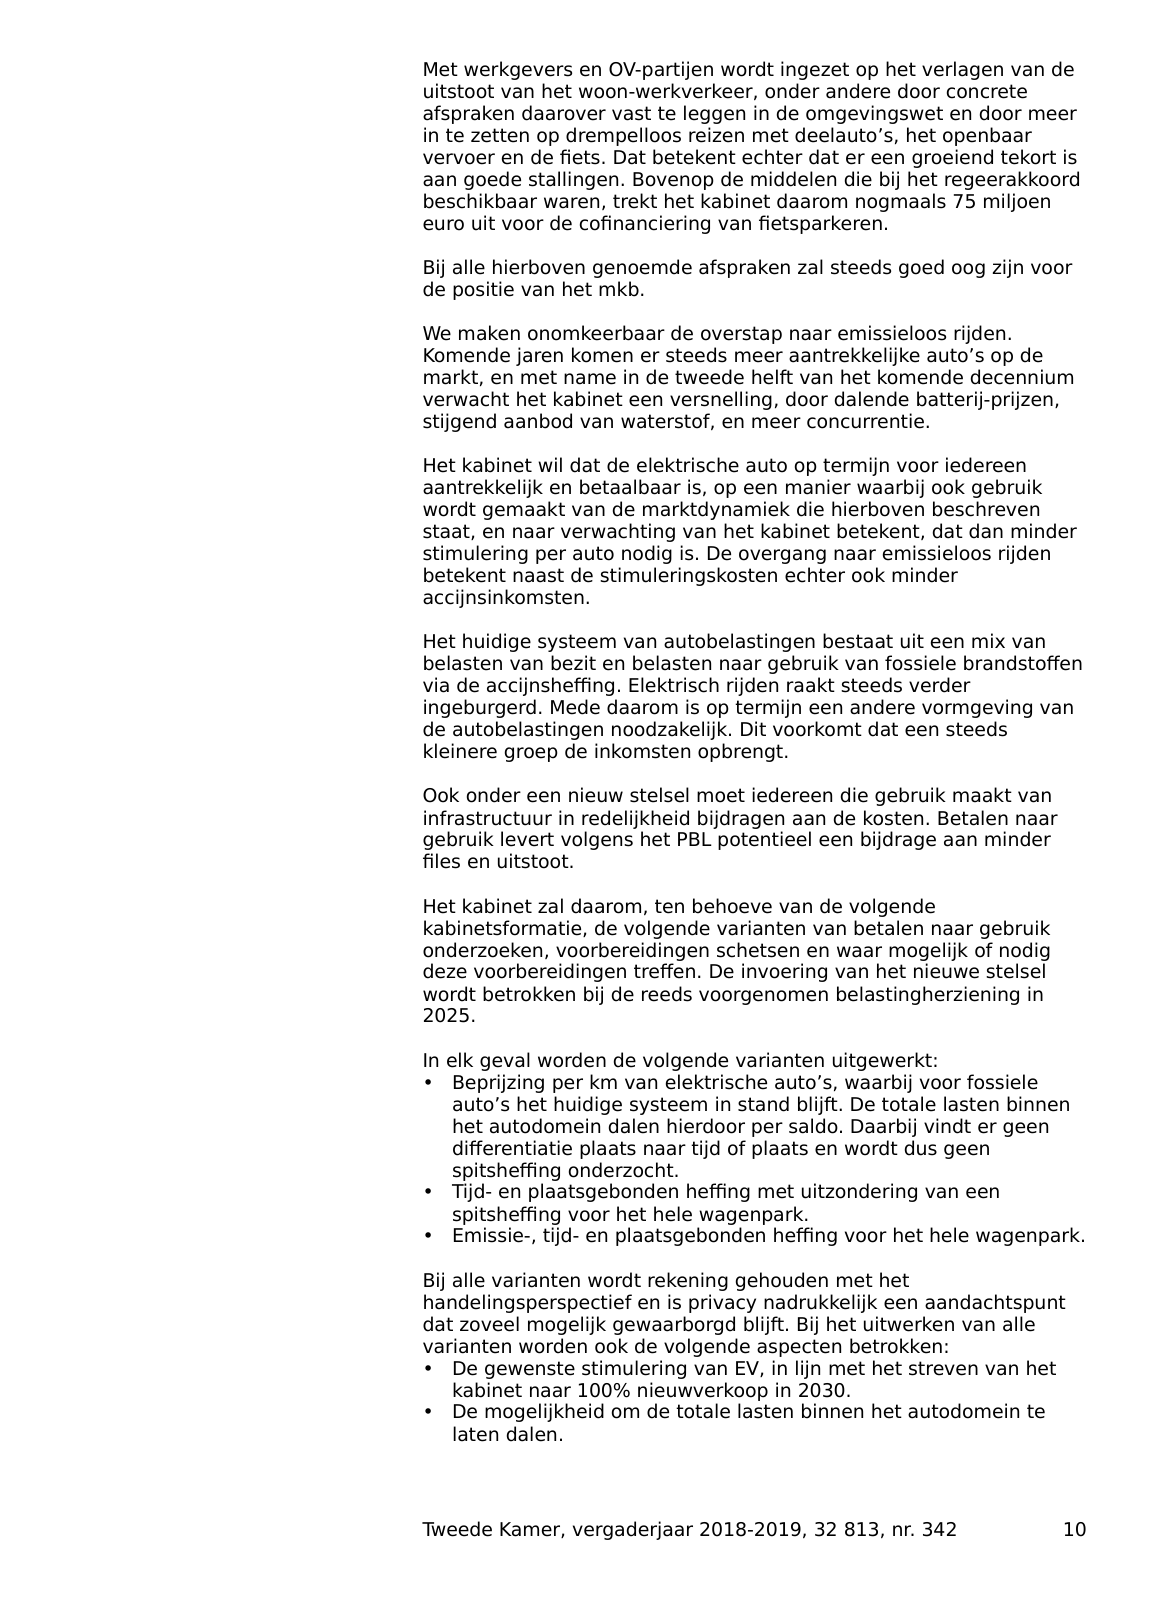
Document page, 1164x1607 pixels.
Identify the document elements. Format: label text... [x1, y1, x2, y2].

text Ook onder een nieuw stelsel moet iedereen die gebruik maakt van infrastructuur in redelijkheid bijdragen aan de kosten. Betalen naar gebruik levert volgens het PBL potentieel een bijdrage aan minder files en uitstoot. [422, 785, 1087, 873]
text Het kabinet wil dat de elektrische auto op termijn voor iedereen aantrekkelijk en betaalbaar is, op een manier waarbij ook gebruik wordt gemaakt van de marktdynamiek die hierboven beschreven staat, en naar verwachting van het kabinet betekent, dat dan minder stimulering per auto nodig is. De overgang naar emissieloos rijden betekent naast de stimuleringskosten echter ook minder accijnsinkomsten. [422, 455, 1087, 609]
text • De gewenste stimulering van EV, in lijn met het streven van het kabinet naar 100% nieuwverkoop in 2030. [422, 1357, 1087, 1401]
text Het kabinet zal daarom, ten behoeve van de volgende kabinetsformatie, de volgende varianten van betalen naar gebruik onderzoeken, voorbereidingen schetsen en waar mogelijk of nodig deze voorbereidingen treffen. De invoering van het nieuwe stelsel wordt betrokken bij de reeds voorgenomen belastingherziening in 2025. [422, 896, 1087, 1027]
text Met werkgevers en OV-partijen wordt ingezet op het verlagen van de uitstoot van het woon-werkverkeer, onder andere door concrete afspraken daarover vast te leggen in de omgevingswet en door meer in te zetten op drempelloos reizen met deelauto’s, het openbaar vervoer en de fiets. Dat betekent echter dat er een groeiend tekort is aan goede stallingen. Bovenop de middelen die bij het regeerakkoord beschikbaar waren, trekt het kabinet daarom nogmaals 75 miljoen euro uit voor de cofinanciering van fietsparkeren. [422, 59, 1087, 235]
text Bij alle varianten wordt rekening gehouden met het handelingsperspectief en is privacy nadrukkelijk een aandachtspunt dat zoveel mogelijk gewaarborgd blijft. Bij het uitwerken van alle varianten worden ook de volgende aspecten betrokken: [422, 1269, 1087, 1357]
text In elk geval worden de volgende varianten uitgewerkt: [422, 1049, 1087, 1072]
text • De mogelijkheid om de totale lasten binnen het autodomein te laten dalen. [422, 1401, 1087, 1445]
text Bij alle hierboven genoemde afspraken zal steeds goed oog zijn voor de positie van het mkb. [422, 257, 1087, 301]
text Het huidige systeem van autobelastingen bestaat uit een mix van belasten van bezit en belasten naar gebruik van fossiele brandstoffen via de accijnsheffing. Elektrisch rijden raakt steeds verder ingeburgerd. Mede daarom is op termijn een andere vormgeving van de autobelastingen noodzakelijk. Dit voorkomt dat een steeds kleinere groep de inkomsten opbrengt. [422, 631, 1087, 763]
text • Emissie-, tijd- en plaatsgebonden heffing voor het hele wagenpark. [422, 1225, 1087, 1247]
text We maken onomkeerbaar de overstap naar emissieloos rijden. Komende jaren komen er steeds meer aantrekkelijke auto’s op de markt, en met name in de tweede helft van het komende decennium verwacht het kabinet een versnelling, door dalende batterij-prijzen, stijgend aanbod van waterstof, en meer concurrentie. [422, 323, 1087, 433]
text • Tijd- en plaatsgebonden heffing met uitzondering van een spitsheffing voor het hele wagenpark. [422, 1181, 1087, 1225]
text • Beprijzing per km van elektrische auto’s, waarbij voor fossiele auto’s het huidige systeem in stand blijft. De totale lasten binnen het autodomein dalen hierdoor per saldo. Daarbij vindt er geen differentiatie plaats naar tijd of plaats en wordt dus geen spitsheffing onderzocht. [422, 1072, 1087, 1181]
